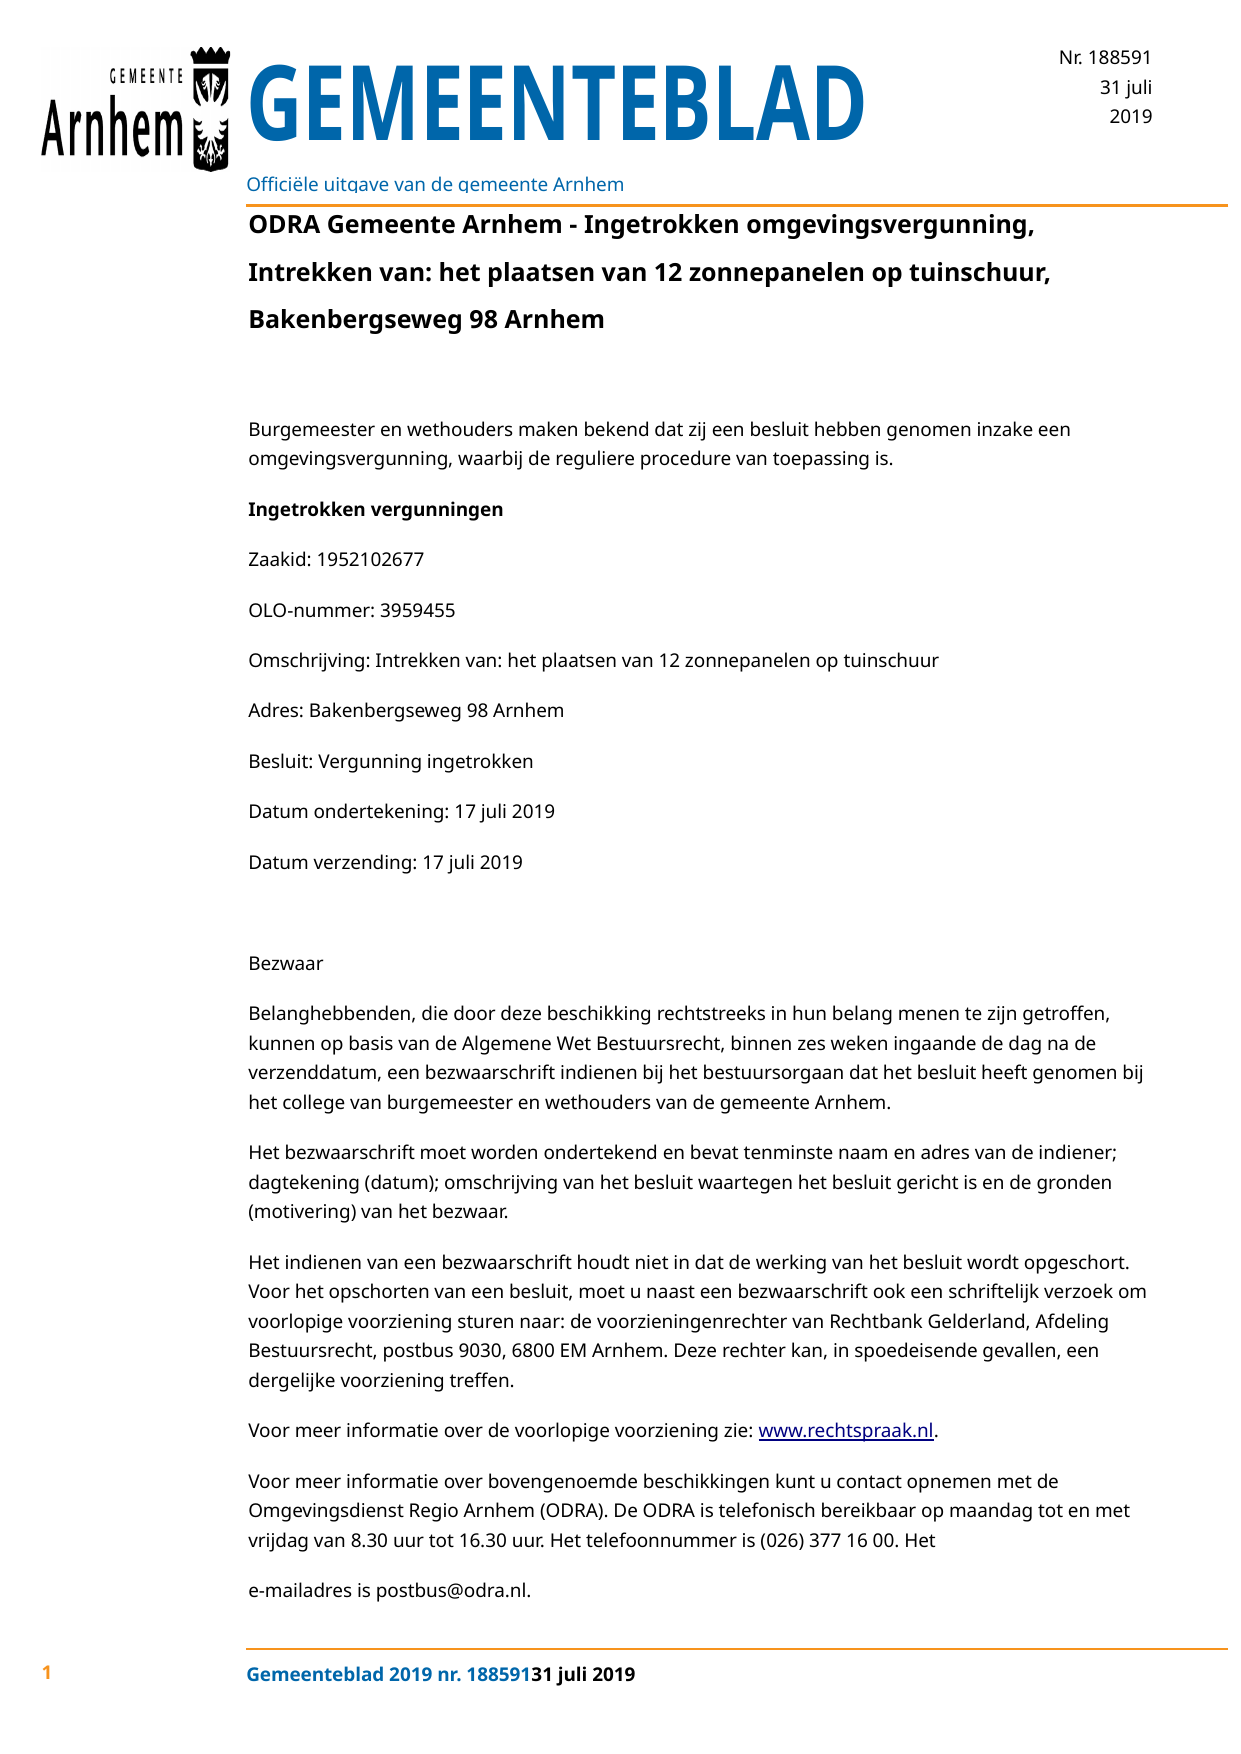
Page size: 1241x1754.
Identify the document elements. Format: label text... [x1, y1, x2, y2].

text Burgemeester en wethouders maken bekend dat zij een besluit hebben genomen inzake een omgevingsvergunning, waarbij de reguliere procedure van toepassing is. [248, 416, 1152, 471]
text Voor meer informatie over bovengenoemde beschikkingen kunt u contact opnemen met de Omgevingsdienst Regio Arnhem (ODRA). De ODRA is telefonisch bereikbaar op maandag tot en met vrijdag van 8.30 uur tot 16.30 uur. Het telefoonnummer is (026) 377 16 00. Het [248, 1468, 1152, 1553]
text Besluit: Vergunning ingetrokken [248, 748, 1152, 774]
text Datum ondertekening: 17 juli 2019 [248, 798, 1152, 824]
text Datum verzending: 17 juli 2019 [248, 849, 1152, 874]
text Het bezwaarschrift moet worden ondertekend en bevat tenminste naam en adres van de indiener; dagtekening (datum); omschrijving van het besluit waartegen het besluit gericht is en de gronden (motivering) van het bezwaar. [248, 1139, 1152, 1224]
text Het indienen van een bezwaarschrift houdt niet in dat de werking van het besluit wordt opgeschort. Voor het opschorten van een besluit, moet u naast een bezwaarschrift ook een schriftelijk verzoek om voorlopige voorziening sturen naar: de voorzieningenrechter van Rechtbank Gelderland, Afdeling Bestuursrecht, postbus 9030, 6800 EM Arnhem. Deze rechter kan, in spoedeisende gevallen, een dergelijke voorziening treffen. [248, 1249, 1152, 1393]
text Adres: Bakenbergseweg 98 Arnhem [248, 698, 1152, 723]
text e-mailadres is postbus@odra.nl. [248, 1578, 1152, 1603]
text Omschrijving: Intrekken van: het plaatsen van 12 zonnepanelen op tuinschuur [248, 647, 1152, 673]
text Voor meer informatie over de voorlopige voorziening zie: www.rechtspraak.nl. [248, 1418, 1152, 1443]
text Belanghebbenden, die door deze beschikking rechtstreeks in hun belang menen te zijn getroffen, kunnen op basis van de Algemene Wet Bestuursrecht, binnen zes weken ingaande de dag na de verzenddatum, een bezwaarschrift indienen bij het bestuursorgaan dat het besluit heeft genomen bij het college van burgemeester en wethouders van de gemeente Arnhem. [248, 1000, 1152, 1114]
text Ingetrokken vergunningen [248, 496, 1152, 522]
text Zaakid: 1952102677 [248, 546, 1152, 572]
picture [41, 47, 231, 172]
text OLO-nummer: 3959455 [248, 597, 1152, 622]
text ODRA Gemeente Arnhem - Ingetrokken omgevingsvergunning, Intrekken van: het plaatsen van 12 zonnepanelen op tuinschuur, Bakenbergseweg 98 Arnhem [248, 207, 1152, 336]
text Bezwaar [248, 950, 1152, 975]
